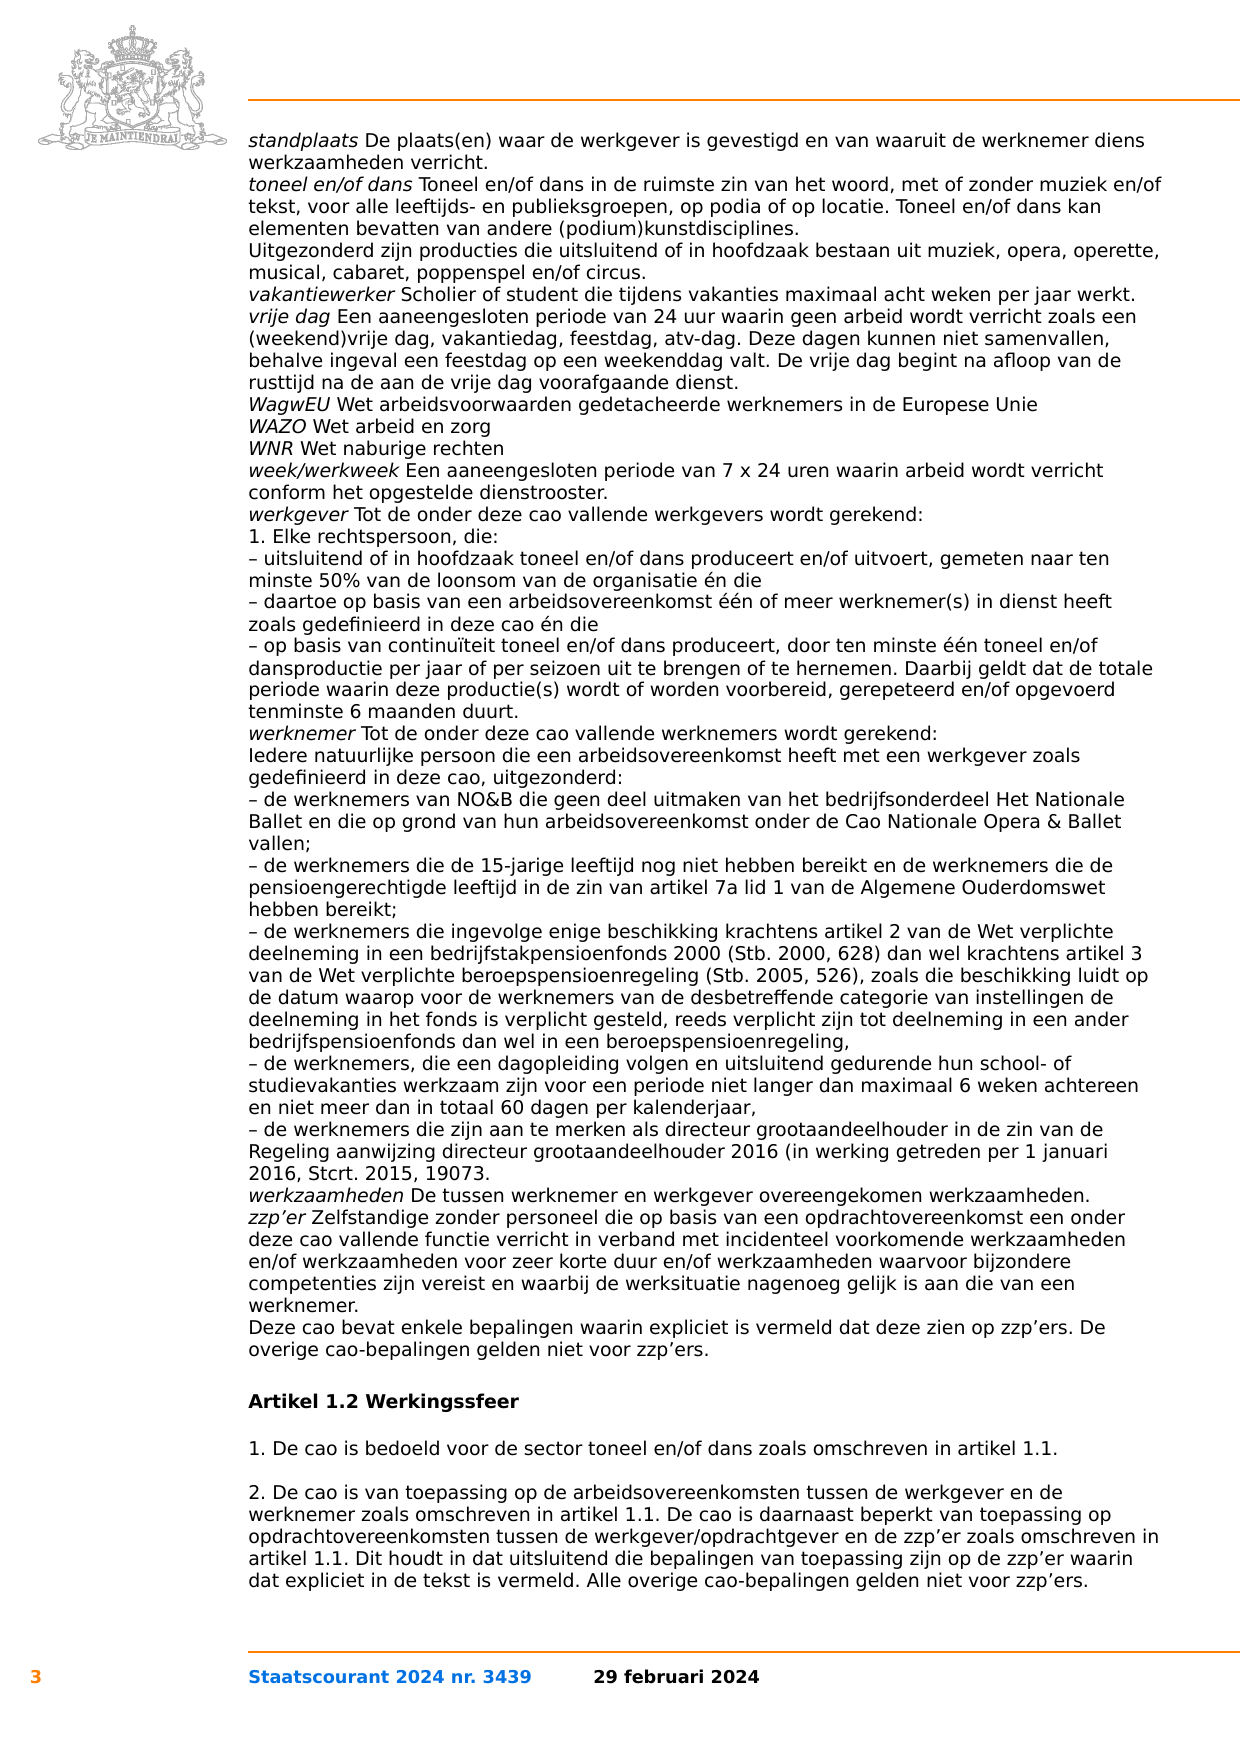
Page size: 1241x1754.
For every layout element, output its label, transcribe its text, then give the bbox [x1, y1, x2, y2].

text – de werknemers die ingevolge enige beschikking krachtens artikel 2 van de Wet verplichte deelneming in een bedrijfstakpensioenfonds 2000 (Stb. 2000, 628) dan wel krachtens artikel 3 van de Wet verplichte beroepspensioenregeling (Stb. 2005, 526), zoals die beschikking luidt op de datum waarop voor de werknemers van de desbetreffende categorie van instellingen de deelneming in het fonds is verplicht gesteld, reeds verplicht zijn tot deelneming in een ander bedrijfspensioenfonds dan wel in een beroepspensioenregeling, [248, 921, 1163, 1053]
text vakantiewerker Scholier of student die tijdens vakanties maximaal acht weken per jaar werkt. [248, 284, 1163, 306]
text toneel en/of dans Toneel en/of dans in de ruimste zin van het woord, met of zonder muziek en/of tekst, voor alle leeftijds- en publieksgroepen, op podia of op locatie. Toneel en/of dans kan elementen bevatten van andere (podium)kunstdisciplines. [248, 174, 1163, 240]
text – de werknemers die de 15-jarige leeftijd nog niet hebben bereikt en de werknemers die de pensioengerechtigde leeftijd in de zin van artikel 7a lid 1 van de Algemene Ouderdomswet hebben bereikt; [248, 855, 1163, 921]
subtitle Artikel 1.2 Werkingssfeer [248, 1391, 1163, 1413]
text WNR Wet naburige rechten [248, 438, 1163, 459]
text Iedere natuurlijke persoon die een arbeidsovereenkomst heeft met een werkgever zoals gedefinieerd in deze cao, uitgezonderd: [248, 745, 1163, 789]
text WagwEU Wet arbeidsvoorwaarden gedetacheerde werknemers in de Europese Unie [248, 394, 1163, 416]
text vrije dag Een aaneengesloten periode van 24 uur waarin geen arbeid wordt verricht zoals een (weekend)vrije dag, vakantiedag, feestdag, atv-dag. Deze dagen kunnen niet samenvallen, behalve ingeval een feestdag op een weekenddag valt. De vrije dag begint na afloop van de rusttijd na de aan de vrije dag voorafgaande dienst. [248, 306, 1163, 394]
text – daartoe op basis van een arbeidsovereenkomst één of meer werknemer(s) in dienst heeft zoals gedefinieerd in deze cao én die [248, 591, 1163, 635]
text 1. De cao is bedoeld voor de sector toneel en/of dans zoals omschreven in artikel 1.1. [248, 1438, 1163, 1460]
text 1. Elke rechtspersoon, die: [248, 526, 1163, 547]
text – de werknemers, die een dagopleiding volgen en uitsluitend gedurende hun school- of studievakanties werkzaam zijn voor een periode niet langer dan maximaal 6 weken achtereen en niet meer dan in totaal 60 dagen per kalenderjaar, [248, 1053, 1163, 1119]
text standplaats De plaats(en) waar de werkgever is gevestigd en van waaruit de werknemer diens werkzaamheden verricht. [248, 130, 1163, 174]
text werkgever Tot de onder deze cao vallende werkgevers wordt gerekend: [248, 503, 1163, 526]
text Uitgezonderd zijn producties die uitsluitend of in hoofdzaak bestaan uit muziek, opera, operette, musical, cabaret, poppenspel en/of circus. [248, 240, 1163, 284]
text WAZO Wet arbeid en zorg [248, 416, 1163, 438]
text 2. De cao is van toepassing op de arbeidsovereenkomsten tussen de werkgever en de werknemer zoals omschreven in artikel 1.1. De cao is daarnaast beperkt van toepassing op opdrachtovereenkomsten tussen de werkgever/opdrachtgever en de zzp’er zoals omschreven in artikel 1.1. Dit houdt in dat uitsluitend die bepalingen van toepassing zijn op de zzp’er waarin dat expliciet in de tekst is vermeld. Alle overige cao-bepalingen gelden niet voor zzp’ers. [248, 1482, 1163, 1591]
text – de werknemers van NO&B die geen deel uitmaken van het bedrijfsonderdeel Het Nationale Ballet en die op grond van hun arbeidsovereenkomst onder de Cao Nationale Opera & Ballet vallen; [248, 789, 1163, 855]
text werkzaamheden De tussen werknemer en werkgever overeengekomen werkzaamheden. [248, 1185, 1163, 1207]
text zzp’er Zelfstandige zonder personeel die op basis van een opdrachtovereenkomst een onder deze cao vallende functie verricht in verband met incidenteel voorkomende werkzaamheden en/of werkzaamheden voor zeer korte duur en/of werkzaamheden waarvoor bijzondere competenties zijn vereist en waarbij de werksituatie nagenoeg gelijk is aan die van een werknemer. [248, 1207, 1163, 1317]
text – op basis van continuïteit toneel en/of dans produceert, door ten minste één toneel en/of dansproductie per jaar of per seizoen uit te brengen of te hernemen. Daarbij geldt dat de totale periode waarin deze productie(s) wordt of worden voorbereid, gerepeteerd en/of opgevoerd tenminste 6 maanden duurt. [248, 635, 1163, 723]
text week/werkweek Een aaneengesloten periode van 7 x 24 uren waarin arbeid wordt verricht conform het opgestelde dienstrooster. [248, 459, 1163, 503]
text – uitsluitend of in hoofdzaak toneel en/of dans produceert en/of uitvoert, gemeten naar ten minste 50% van de loonsom van de organisatie én die [248, 547, 1163, 591]
text – de werknemers die zijn aan te merken als directeur grootaandeelhouder in de zin van de Regeling aanwijzing directeur grootaandeelhouder 2016 (in werking getreden per 1 januari 2016, Stcrt. 2015, 19073. [248, 1119, 1163, 1185]
text Deze cao bevat enkele bepalingen waarin expliciet is vermeld dat deze zien op zzp’ers. De overige cao-bepalingen gelden niet voor zzp’ers. [248, 1317, 1163, 1361]
picture [38, 25, 227, 150]
text werknemer Tot de onder deze cao vallende werknemers wordt gerekend: [248, 723, 1163, 745]
